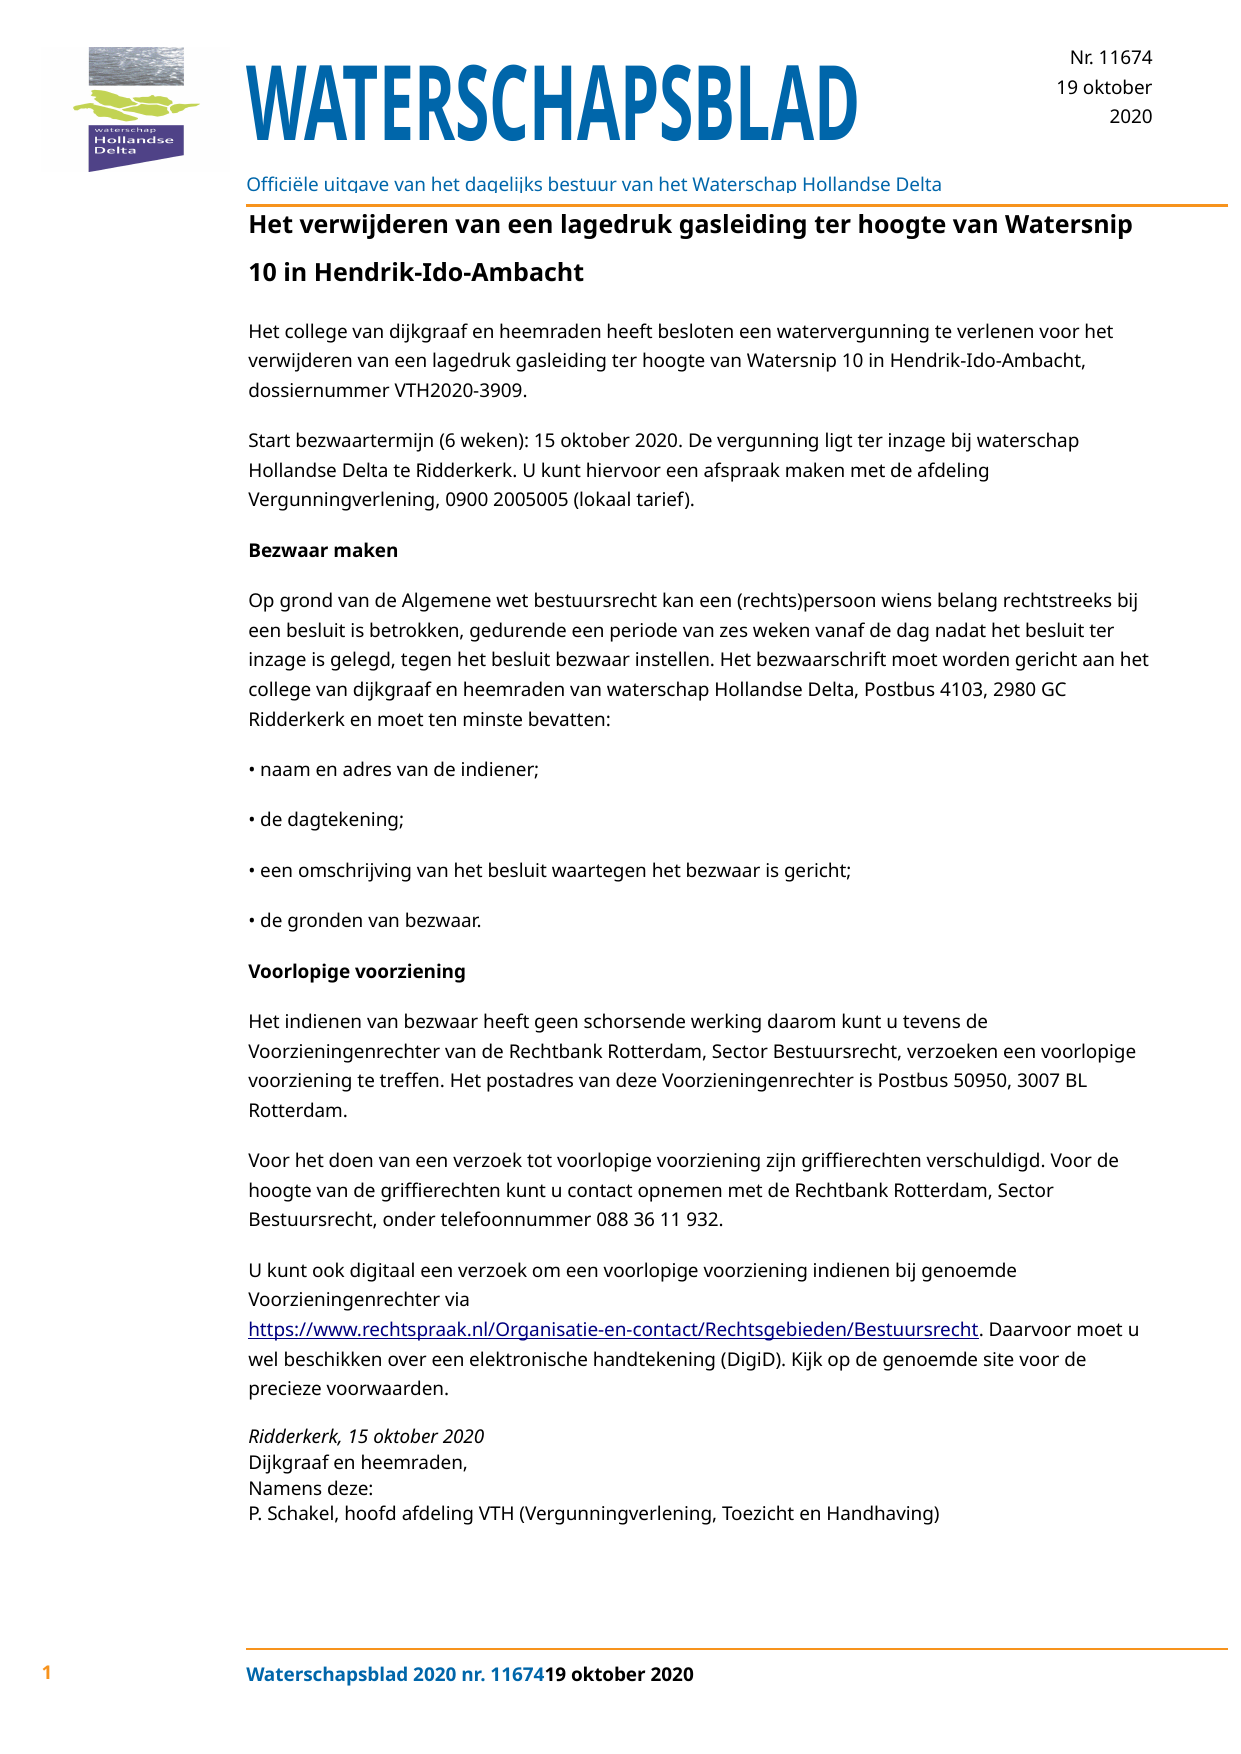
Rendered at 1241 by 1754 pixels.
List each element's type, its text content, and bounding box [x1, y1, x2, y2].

text Voorlopige voorziening [248, 958, 1152, 984]
text • de dagtekening; [248, 807, 1152, 832]
text Dijkgraaf en heemraden, [248, 1449, 1152, 1475]
text • een omschrijving van het besluit waartegen het bezwaar is gericht; [248, 857, 1152, 883]
text Het indienen van bezwaar heeft geen schorsende werking daarom kunt u tevens de Voorzieningenrechter van de Rechtbank Rotterdam, Sector Bestuursrecht, verzoeken een voorlopige voorziening te treffen. Het postadres van deze Voorzieningenrechter is Postbus 50950, 3007 BL Rotterdam. [248, 1008, 1152, 1123]
text P. Schakel, hoofd afdeling VTH (Vergunningverlening, Toezicht en Handhaving) [248, 1500, 1152, 1526]
text Ridderkerk, 15 oktober 2020 [248, 1423, 1152, 1449]
text Het verwijderen van een lagedruk gasleiding ter hoogte van Watersnip 10 in Hendrik-Ido-Ambacht [248, 207, 1152, 288]
text Op grond van de Algemene wet bestuursrecht kan een (rechts)persoon wiens belang rechtstreeks bij een besluit is betrokken, gedurende een periode van zes weken vanaf de dag nadat het besluit ter inzage is gelegd, tegen het besluit bezwaar instellen. Het bezwaarschrift moet worden gericht aan het college van dijkgraaf en heemraden van waterschap Hollandse Delta, Postbus 4103, 2980 GC Ridderkerk en moet ten minste bevatten: [248, 587, 1152, 732]
text Bezwaar maken [248, 537, 1152, 563]
text Namens deze: [248, 1475, 1152, 1500]
text • de gronden van bezwaar. [248, 907, 1152, 933]
picture [41, 47, 231, 172]
text U kunt ook digitaal een verzoek om een voorlopige voorziening indienen bij genoemde Voorzieningenrechter via https://www.rechtspraak.nl/Organisatie-en-contact/Rechtsgebieden/Bestuursrecht. Daarvoor moet u wel beschikken over een elektronische handtekening (DigiD). Kijk op de genoemde site voor de precieze voorwaarden. [248, 1257, 1152, 1401]
text Het college van dijkgraaf en heemraden heeft besloten een watervergunning te verlenen voor het verwijderen van een lagedruk gasleiding ter hoogte van Watersnip 10 in Hendrik-Ido-Ambacht, dossiernummer VTH2020-3909. [248, 318, 1152, 403]
text Voor het doen van een verzoek tot voorlopige voorziening zijn griffierechten verschuldigd. Voor de hoogte van de griffierechten kunt u contact opnemen met de Rechtbank Rotterdam, Sector Bestuursrecht, onder telefoonnummer 088 36 11 932. [248, 1147, 1152, 1232]
text • naam en adres van de indiener; [248, 756, 1152, 782]
text Start bezwaartermijn (6 weken): 15 oktober 2020. De vergunning ligt ter inzage bij waterschap Hollandse Delta te Ridderkerk. U kunt hiervoor een afspraak maken met de afdeling Vergunningverlening, 0900 2005005 (lokaal tarief). [248, 427, 1152, 512]
